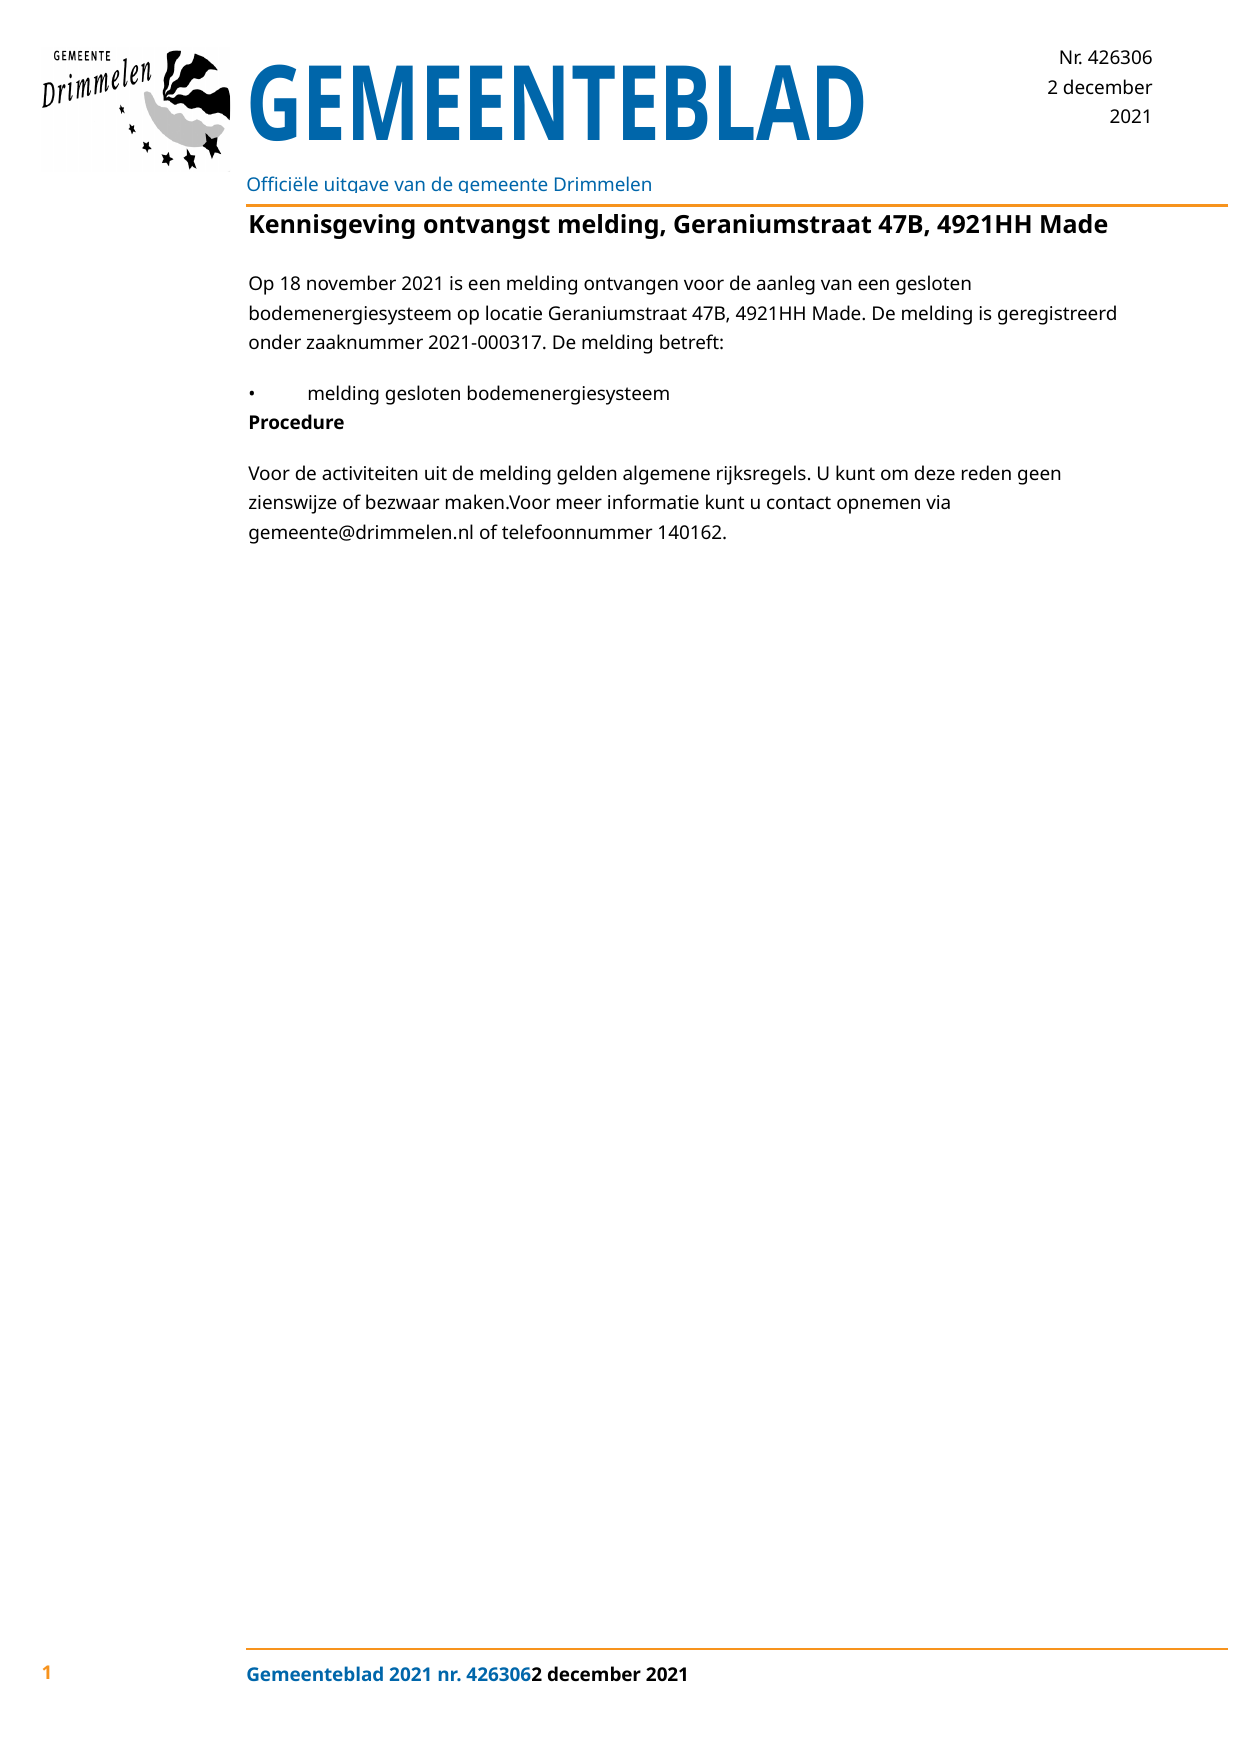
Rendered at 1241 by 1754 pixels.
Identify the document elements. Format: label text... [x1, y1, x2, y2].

text Kennisgeving ontvangst melding, Geraniumstraat 47B, 4921HH Made [248, 207, 1152, 241]
list melding gesloten bodemenergiesysteem [248, 380, 1152, 406]
text Voor de activiteiten uit de melding gelden algemene rijksregels. U kunt om deze reden geen zienswijze of bezwaar maken.Voor meer informatie kunt u contact opnemen via gemeente@drimmelen.nl of telefoonnummer 140162. [248, 460, 1152, 545]
text Procedure [248, 409, 1152, 435]
picture [41, 47, 231, 172]
text Op 18 november 2021 is een melding ontvangen voor de aanleg van een gesloten bodemenergiesysteem op locatie Geraniumstraat 47B, 4921HH Made. De melding is geregistreerd onder zaaknummer 2021-000317. De melding betreft: [248, 270, 1152, 355]
